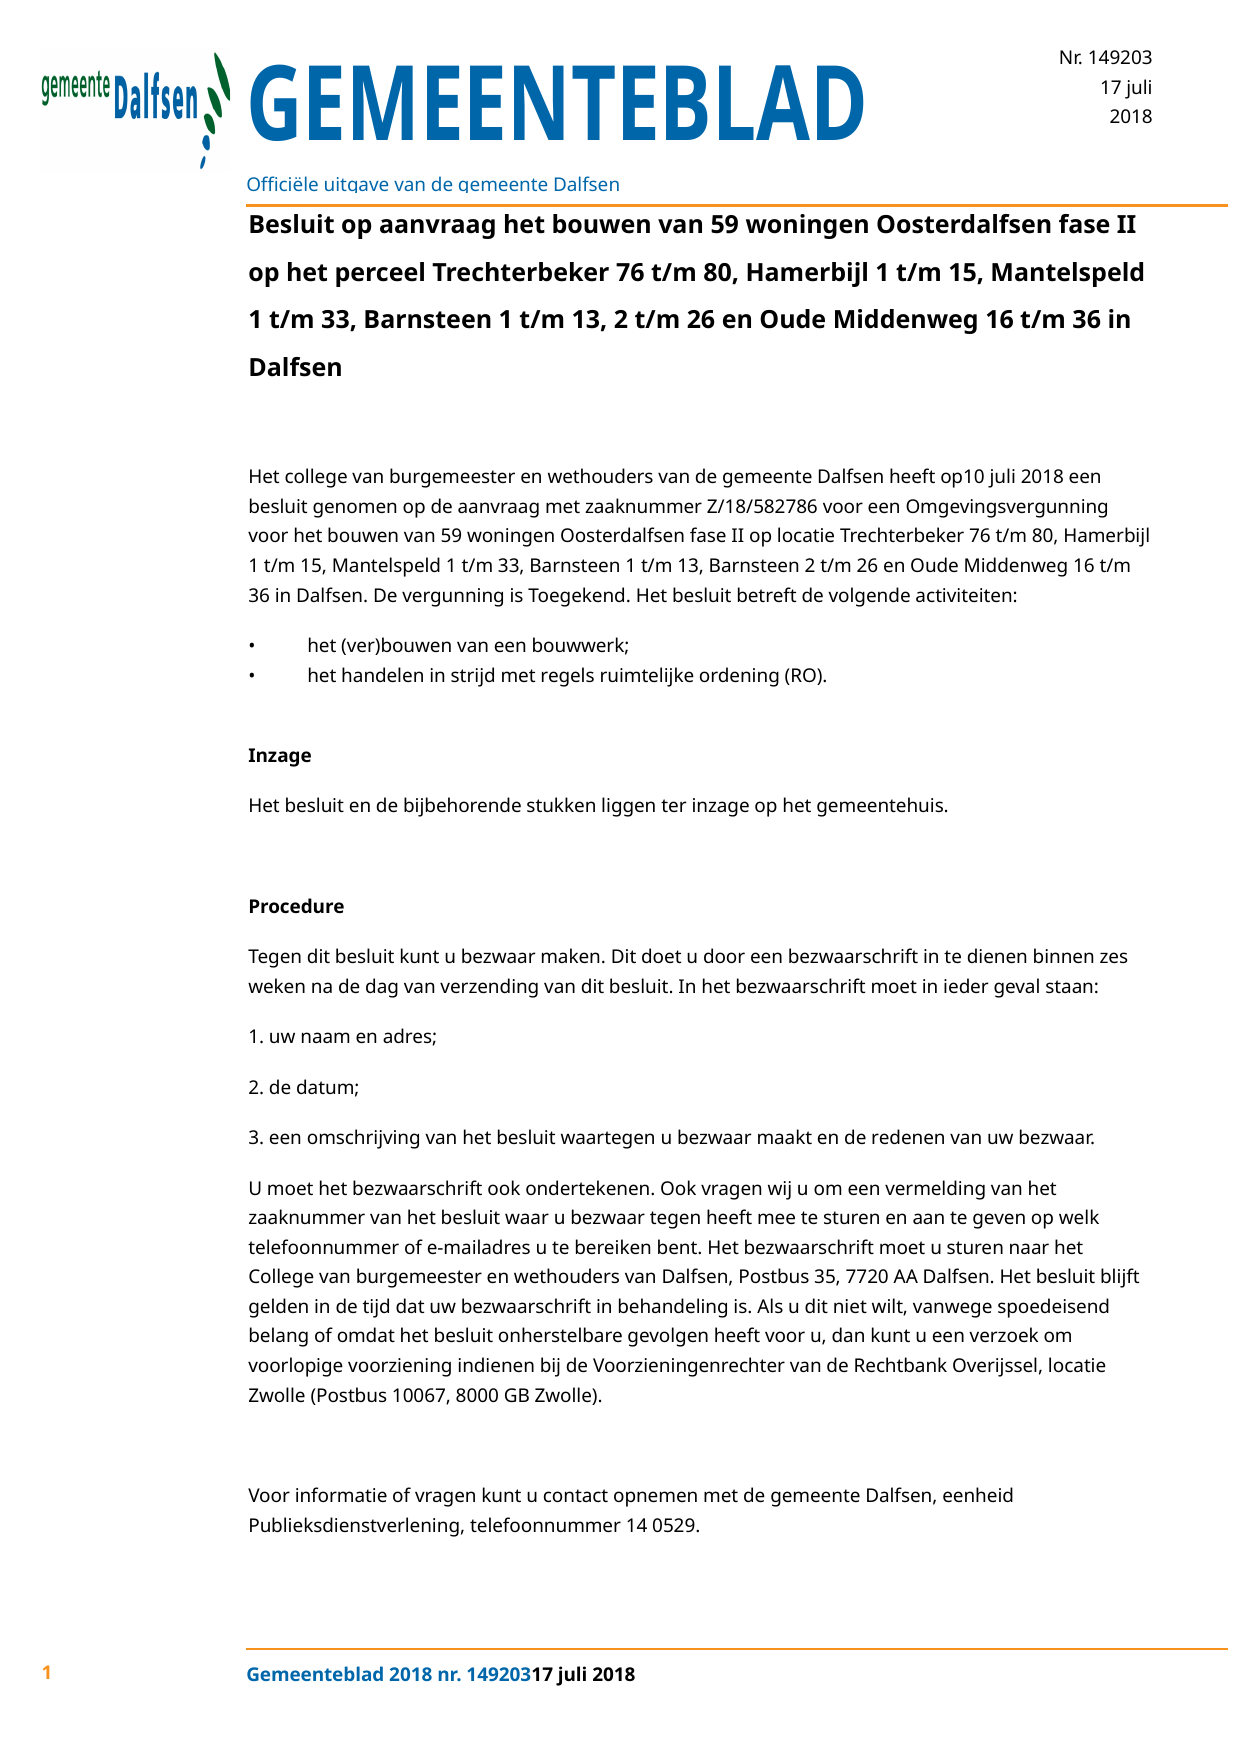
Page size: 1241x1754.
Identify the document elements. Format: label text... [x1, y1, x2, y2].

text 1. uw naam en adres; [248, 1023, 1152, 1049]
text Besluit op aanvraag het bouwen van 59 woningen Oosterdalfsen fase II op het perceel Trechterbeker 76 t/m 80, Hamerbijl 1 t/m 15, Mantelspeld 1 t/m 33, Barnsteen 1 t/m 13, 2 t/m 26 en Oude Middenweg 16 t/m 36 in Dalfsen [248, 207, 1152, 384]
list het (ver)bouwen van een bouwwerk; [248, 632, 1152, 658]
text Het besluit en de bijbehorende stukken liggen ter inzage op het gemeentehuis. [248, 792, 1152, 818]
text 3. een omschrijving van het besluit waartegen u bezwaar maakt en de redenen van uw bezwaar. [248, 1124, 1152, 1150]
text U moet het bezwaarschrift ook ondertekenen. Ook vragen wij u om een vermelding van het zaaknummer van het besluit waar u bezwaar tegen heeft mee te sturen en aan te geven op welk telefoonnummer of e-mailadres u te bereiken bent. Het bezwaarschrift moet u sturen naar het College van burgemeester en wethouders van Dalfsen, Postbus 35, 7720 AA Dalfsen. Het besluit blijft gelden in de tijd dat uw bezwaarschrift in behandeling is. Als u dit niet wilt, vanwege spoedeisend belang of omdat het besluit onherstelbare gevolgen heeft voor u, dan kunt u een verzoek om voorlopige voorziening indienen bij de Voorzieningenrechter van de Rechtbank Overijssel, locatie Zwolle (Postbus 10067, 8000 GB Zwolle). [248, 1175, 1152, 1408]
text Het college van burgemeester en wethouders van de gemeente Dalfsen heeft op10 juli 2018 een besluit genomen op de aanvraag met zaaknummer Z/18/582786 voor een Omgevingsvergunning voor het bouwen van 59 woningen Oosterdalfsen fase II op locatie Trechterbeker 76 t/m 80, Hamerbijl 1 t/m 15, Mantelspeld 1 t/m 33, Barnsteen 1 t/m 13, Barnsteen 2 t/m 26 en Oude Middenweg 16 t/m 36 in Dalfsen. De vergunning is Toegekend. Het besluit betreft de volgende activiteiten: [248, 463, 1152, 608]
text Tegen dit besluit kunt u bezwaar maken. Dit doet u door een bezwaarschrift in te dienen binnen zes weken na de dag van verzending van dit besluit. In het bezwaarschrift moet in ieder geval staan: [248, 943, 1152, 999]
text Voor informatie of vragen kunt u contact opnemen met de gemeente Dalfsen, eenheid Publieksdienstverlening, telefoonnummer 14 0529. [248, 1483, 1152, 1538]
list het handelen in strijd met regels ruimtelijke ordening (RO). [248, 662, 1152, 688]
text 2. de datum; [248, 1074, 1152, 1100]
picture [41, 47, 231, 172]
text Procedure [248, 893, 1152, 919]
text Inzage [248, 742, 1152, 768]
